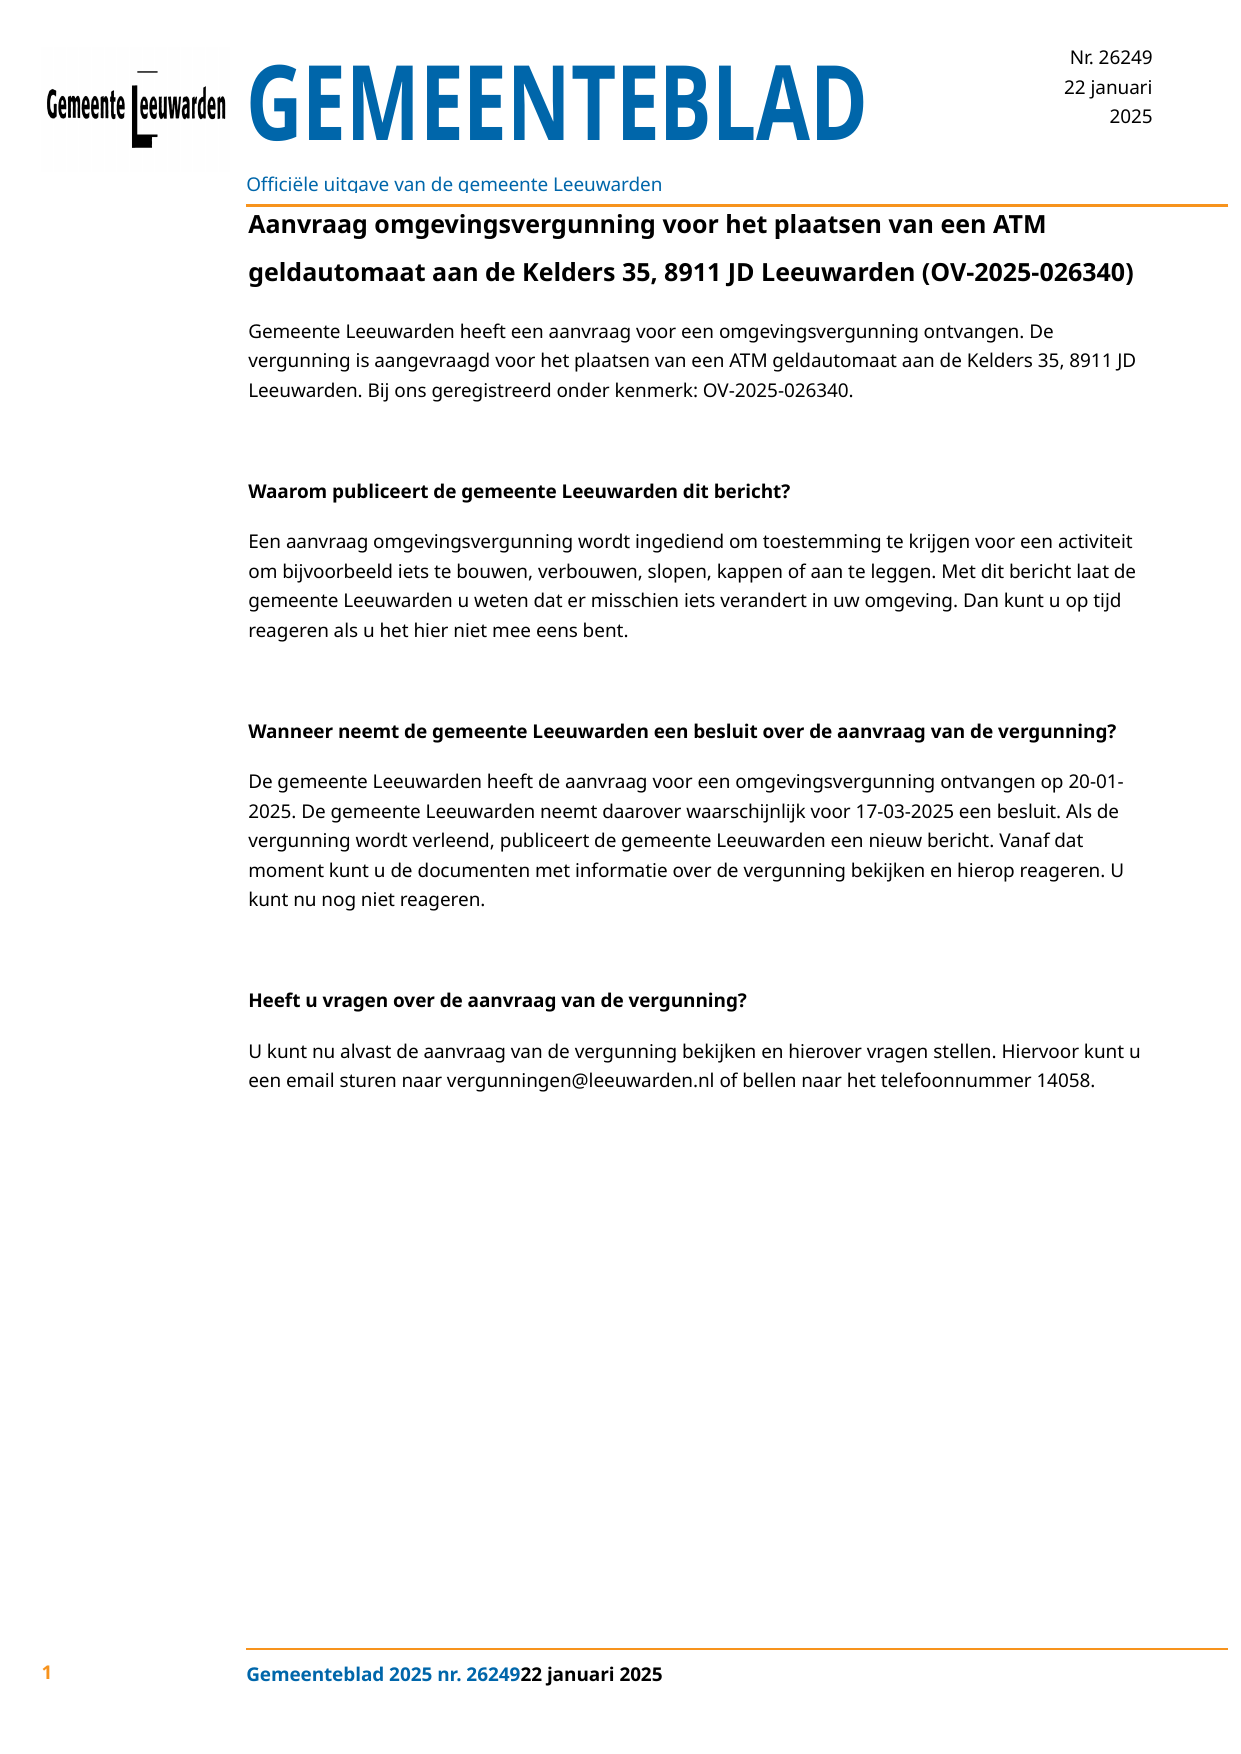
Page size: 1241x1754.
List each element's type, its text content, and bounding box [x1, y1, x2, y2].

text Waarom publiceert de gemeente Leeuwarden dit bericht? [248, 478, 1152, 504]
text U kunt nu alvast de aanvraag van de vergunning bekijken en hierover vragen stellen. Hiervoor kunt u een email sturen naar vergunningen@leeuwarden.nl of bellen naar het telefoonnummer 14058. [248, 1038, 1152, 1093]
picture [41, 47, 231, 172]
text De gemeente Leeuwarden heeft de aanvraag voor een omgevingsvergunning ontvangen op 20-01-2025. De gemeente Leeuwarden neemt daarover waarschijnlijk voor 17-03-2025 een besluit. Als de vergunning wordt verleend, publiceert de gemeente Leeuwarden een nieuw bericht. Vanaf dat moment kunt u de documenten met informatie over de vergunning bekijken en hierop reageren. U kunt nu nog niet reageren. [248, 768, 1152, 912]
text Wanneer neemt de gemeente Leeuwarden een besluit over de aanvraag van de vergunning? [248, 718, 1152, 744]
text Aanvraag omgevingsvergunning voor het plaatsen van een ATM geldautomaat aan de Kelders 35, 8911 JD Leeuwarden (OV-2025-026340) [248, 207, 1152, 288]
text Gemeente Leeuwarden heeft een aanvraag voor een omgevingsvergunning ontvangen. De vergunning is aangevraagd voor het plaatsen van een ATM geldautomaat aan de Kelders 35, 8911 JD Leeuwarden. Bij ons geregistreerd onder kenmerk: OV-2025-026340. [248, 318, 1152, 403]
text Heeft u vragen over de aanvraag van de vergunning? [248, 987, 1152, 1013]
text Een aanvraag omgevingsvergunning wordt ingediend om toestemming te krijgen voor een activiteit om bijvoorbeeld iets te bouwen, verbouwen, slopen, kappen of aan te leggen. Met dit bericht laat de gemeente Leeuwarden u weten dat er misschien iets verandert in uw omgeving. Dan kunt u op tijd reageren als u het hier niet mee eens bent. [248, 528, 1152, 643]
